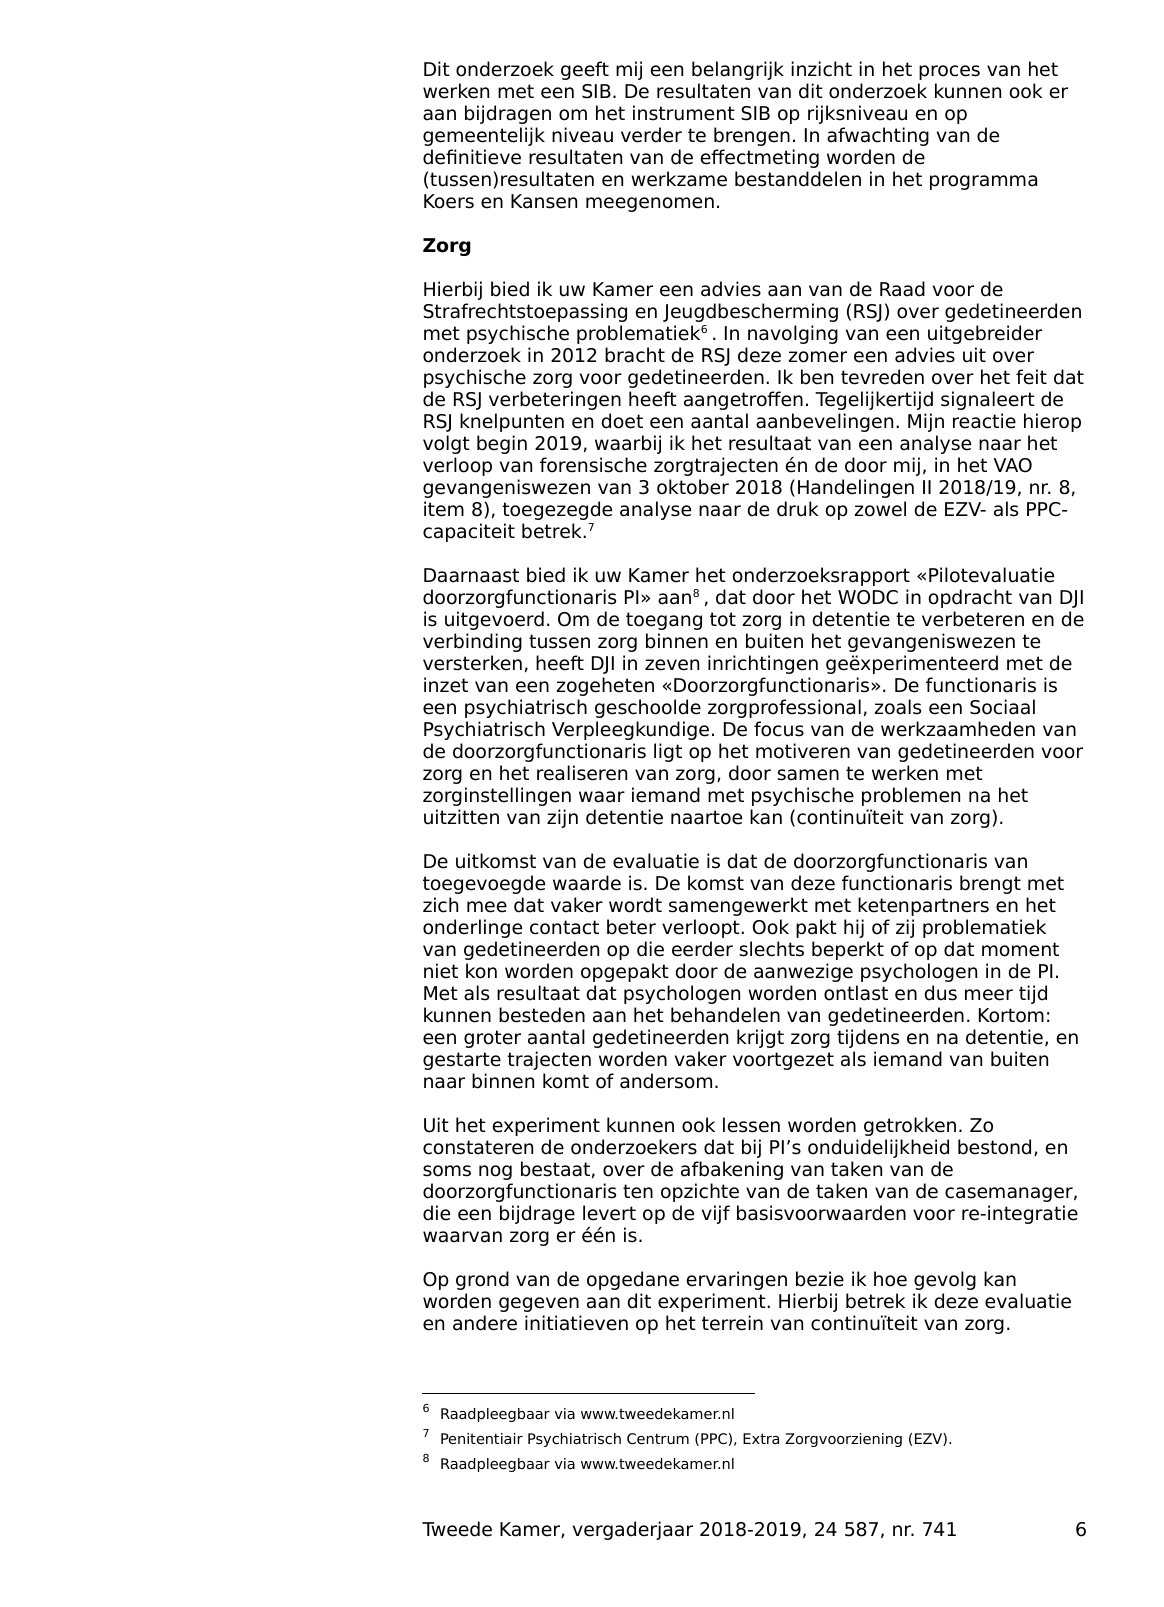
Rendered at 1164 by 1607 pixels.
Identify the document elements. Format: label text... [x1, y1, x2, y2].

text Penitentiair Psychiatrisch Centrum (PPC), Extra Zorgvoorziening (EZV). [422, 1427, 1087, 1449]
text Dit onderzoek geeft mij een belangrijk inzicht in het proces van het werken met een SIB. De resultaten van dit onderzoek kunnen ook er aan bijdragen om het instrument SIB op rijksniveau en op gemeentelijk niveau verder te brengen. In afwachting van de definitieve resultaten van de effectmeting worden de (tussen)resultaten en werkzame bestanddelen in het programma Koers en Kansen meegenomen. [422, 59, 1087, 213]
text Daarnaast bied ik uw Kamer het onderzoeksrapport «Pilotevaluatie doorzorgfunctionaris PI» aan, dat door het WODC in opdracht van DJI is uitgevoerd. Om de toegang tot zorg in detentie te verbeteren en de verbinding tussen zorg binnen en buiten het gevangeniswezen te versterken, heeft DJI in zeven inrichtingen geëxperimenteerd met de inzet van een zogeheten «Doorzorgfunctionaris». De functionaris is een psychiatrisch geschoolde zorgprofessional, zoals een Sociaal Psychiatrisch Verpleegkundige. De focus van de werkzaamheden van de doorzorgfunctionaris ligt op het motiveren van gedetineerden voor zorg en het realiseren van zorg, door samen te werken met zorginstellingen waar iemand met psychische problemen na het uitzitten van zijn detentie naartoe kan (continuïteit van zorg). [422, 565, 1087, 829]
subtitle Zorg [422, 235, 1087, 257]
text Raadpleegbaar via www.tweedekamer.nl [422, 1452, 1087, 1474]
text Raadpleegbaar via www.tweedekamer.nl [422, 1402, 1087, 1424]
text Hierbij bied ik uw Kamer een advies aan van de Raad voor de Strafrechtstoepassing en Jeugdbescherming (RSJ) over gedetineerden met psychische problematiek. In navolging van een uitgebreider onderzoek in 2012 bracht de RSJ deze zomer een advies uit over psychische zorg voor gedetineerden. Ik ben tevreden over het feit dat de RSJ verbeteringen heeft aangetroffen. Tegelijkertijd signaleert de RSJ knelpunten en doet een aantal aanbevelingen. Mijn reactie hierop volgt begin 2019, waarbij ik het resultaat van een analyse naar het verloop van forensische zorgtrajecten én de door mij, in het VAO gevangeniswezen van 3 oktober 2018 (Handelingen II 2018/19, nr. 8, item 8), toegezegde analyse naar de druk op zowel de EZV- als PPC-capaciteit betrek. [422, 279, 1087, 543]
text Op grond van de opgedane ervaringen bezie ik hoe gevolg kan worden gegeven aan dit experiment. Hierbij betrek ik deze evaluatie en andere initiatieven op het terrein van continuïteit van zorg. [422, 1269, 1087, 1335]
text Uit het experiment kunnen ook lessen worden getrokken. Zo constateren de onderzoekers dat bij PI’s onduidelijkheid bestond, en soms nog bestaat, over de afbakening van taken van de doorzorgfunctionaris ten opzichte van de taken van de casemanager, die een bijdrage levert op de vijf basisvoorwaarden voor re-integratie waarvan zorg er één is. [422, 1115, 1087, 1247]
text De uitkomst van de evaluatie is dat de doorzorgfunctionaris van toegevoegde waarde is. De komst van deze functionaris brengt met zich mee dat vaker wordt samengewerkt met ketenpartners en het onderlinge contact beter verloopt. Ook pakt hij of zij problematiek van gedetineerden op die eerder slechts beperkt of op dat moment niet kon worden opgepakt door de aanwezige psychologen in de PI. Met als resultaat dat psychologen worden ontlast en dus meer tijd kunnen besteden aan het behandelen van gedetineerden. Kortom: een groter aantal gedetineerden krijgt zorg tijdens en na detentie, en gestarte trajecten worden vaker voortgezet als iemand van buiten naar binnen komt of andersom. [422, 851, 1087, 1093]
